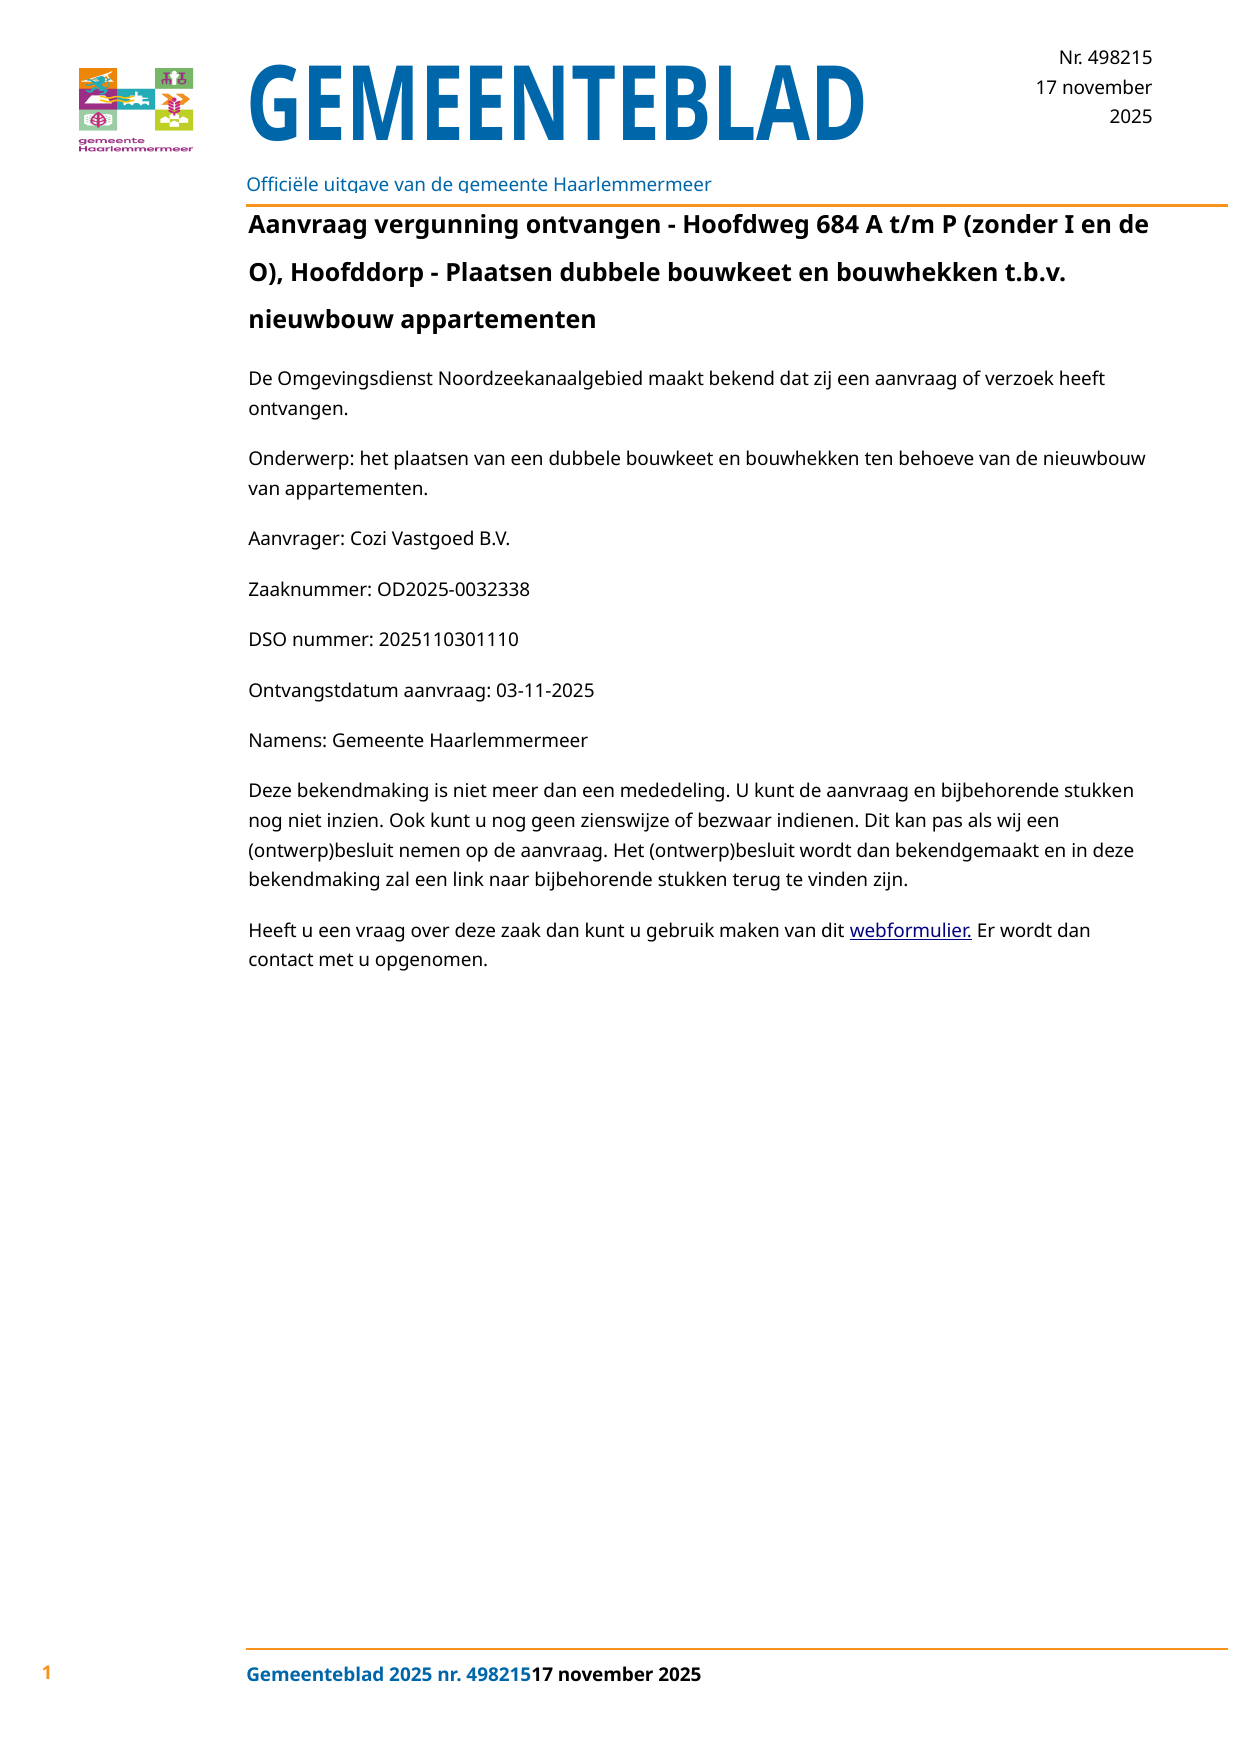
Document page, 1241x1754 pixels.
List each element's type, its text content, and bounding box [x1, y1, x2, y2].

text Onderwerp: het plaatsen van een dubbele bouwkeet en bouwhekken ten behoeve van de nieuwbouw van appartementen. [248, 446, 1152, 501]
text Zaaknummer: OD2025-0032338 [248, 576, 1152, 602]
text Ontvangstdatum aanvraag: 03-11-2025 [248, 677, 1152, 702]
text De Omgevingsdienst Noordzeekanaalgebied maakt bekend dat zij een aanvraag of verzoek heeft ontvangen. [248, 366, 1152, 421]
text Aanvrager: Cozi Vastgoed B.V. [248, 526, 1152, 551]
text Heeft u een vraag over deze zaak dan kunt u gebruik maken van dit webformulier. Er wordt dan contact met u opgenomen. [248, 917, 1152, 972]
text Namens: Gemeente Haarlemmermeer [248, 727, 1152, 753]
text DSO nummer: 2025110301110 [248, 626, 1152, 652]
text Deze bekendmaking is niet meer dan een mededeling. U kunt de aanvraag en bijbehorende stukken nog niet inzien. Ook kunt u nog geen zienswijze of bezwaar indienen. Dit kan pas als wij een (ontwerp)besluit nemen op de aanvraag. Het (ontwerp)besluit wordt dan bekendgemaakt en in deze bekendmaking zal een link naar bijbehorende stukken terug te vinden zijn. [248, 778, 1152, 892]
text Aanvraag vergunning ontvangen - Hoofdweg 684 A t/m P (zonder I en de O), Hoofddorp - Plaatsen dubbele bouwkeet en bouwhekken t.b.v. nieuwbouw appartementen [248, 207, 1152, 336]
picture [41, 47, 231, 172]
